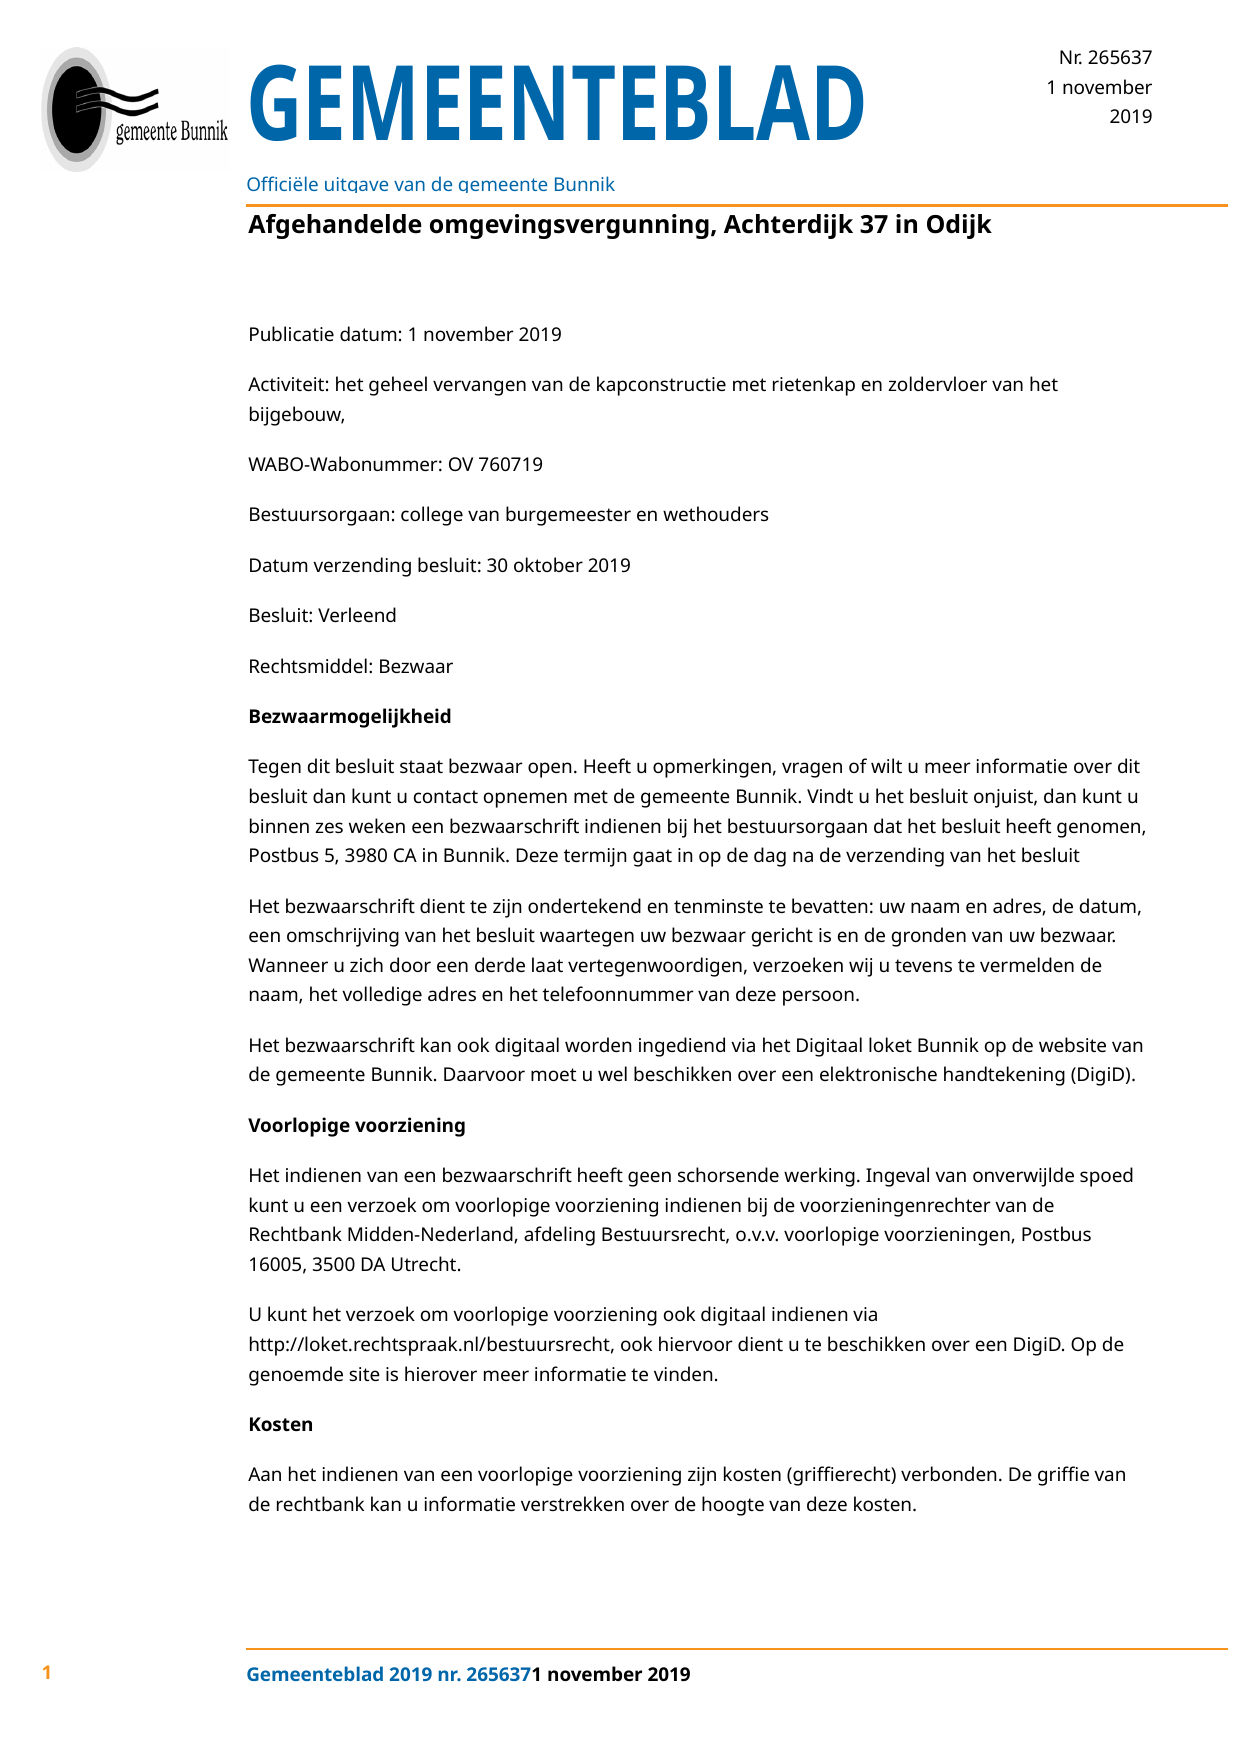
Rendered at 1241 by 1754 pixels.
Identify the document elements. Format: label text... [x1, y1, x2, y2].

text Activiteit: het geheel vervangen van de kapconstructie met rietenkap en zoldervloer van het bijgebouw, [248, 371, 1152, 426]
text Tegen dit besluit staat bezwaar open. Heeft u opmerkingen, vragen of wilt u meer informatie over dit besluit dan kunt u contact opnemen met de gemeente Bunnik. Vindt u het besluit onjuist, dan kunt u binnen zes weken een bezwaarschrift indienen bij het bestuursorgaan dat het besluit heeft genomen, Postbus 5, 3980 CA in Bunnik. Deze termijn gaat in op de dag na de verzending van het besluit [248, 754, 1152, 868]
text Voorlopige voorziening [248, 1112, 1152, 1138]
text Besluit: Verleend [248, 602, 1152, 628]
text Het bezwaarschrift kan ook digitaal worden ingediend via het Digitaal loket Bunnik op de website van de gemeente Bunnik. Daarvoor moet u wel beschikken over een elektronische handtekening (DigiD). [248, 1032, 1152, 1087]
text Datum verzending besluit: 30 oktober 2019 [248, 552, 1152, 578]
text WABO-Wabonummer: OV 760719 [248, 451, 1152, 477]
text Rechtsmiddel: Bezwaar [248, 653, 1152, 678]
text Het bezwaarschrift dient te zijn ondertekend en tenminste te bevatten: uw naam en adres, de datum, een omschrijving van het besluit waartegen uw bezwaar gericht is en de gronden van uw bezwaar. Wanneer u zich door een derde laat vertegenwoordigen, verzoeken wij u tevens te vermelden de naam, het volledige adres en het telefoonnummer van deze persoon. [248, 893, 1152, 1007]
text Kosten [248, 1411, 1152, 1437]
text Publicatie datum: 1 november 2019 [248, 321, 1152, 346]
text Bestuursorgaan: college van burgemeester en wethouders [248, 502, 1152, 527]
text Aan het indienen van een voorlopige voorziening zijn kosten (griffierecht) verbonden. De griffie van de rechtbank kan u informatie verstrekken over de hoogte van deze kosten. [248, 1462, 1152, 1517]
text Afgehandelde omgevingsvergunning, Achterdijk 37 in Odijk [248, 207, 1152, 241]
text U kunt het verzoek om voorlopige voorziening ook digitaal indienen via http://loket.rechtspraak.nl/bestuursrecht, ook hiervoor dient u te beschikken over een DigiD. Op de genoemde site is hierover meer informatie te vinden. [248, 1302, 1152, 1386]
text Bezwaarmogelijkheid [248, 703, 1152, 729]
text Het indienen van een bezwaarschrift heeft geen schorsende werking. Ingeval van onverwijlde spoed kunt u een verzoek om voorlopige voorziening indienen bij de voorzieningenrechter van de Rechtbank Midden-Nederland, afdeling Bestuursrecht, o.v.v. voorlopige voorzieningen, Postbus 16005, 3500 DA Utrecht. [248, 1162, 1152, 1277]
picture [41, 47, 231, 172]
